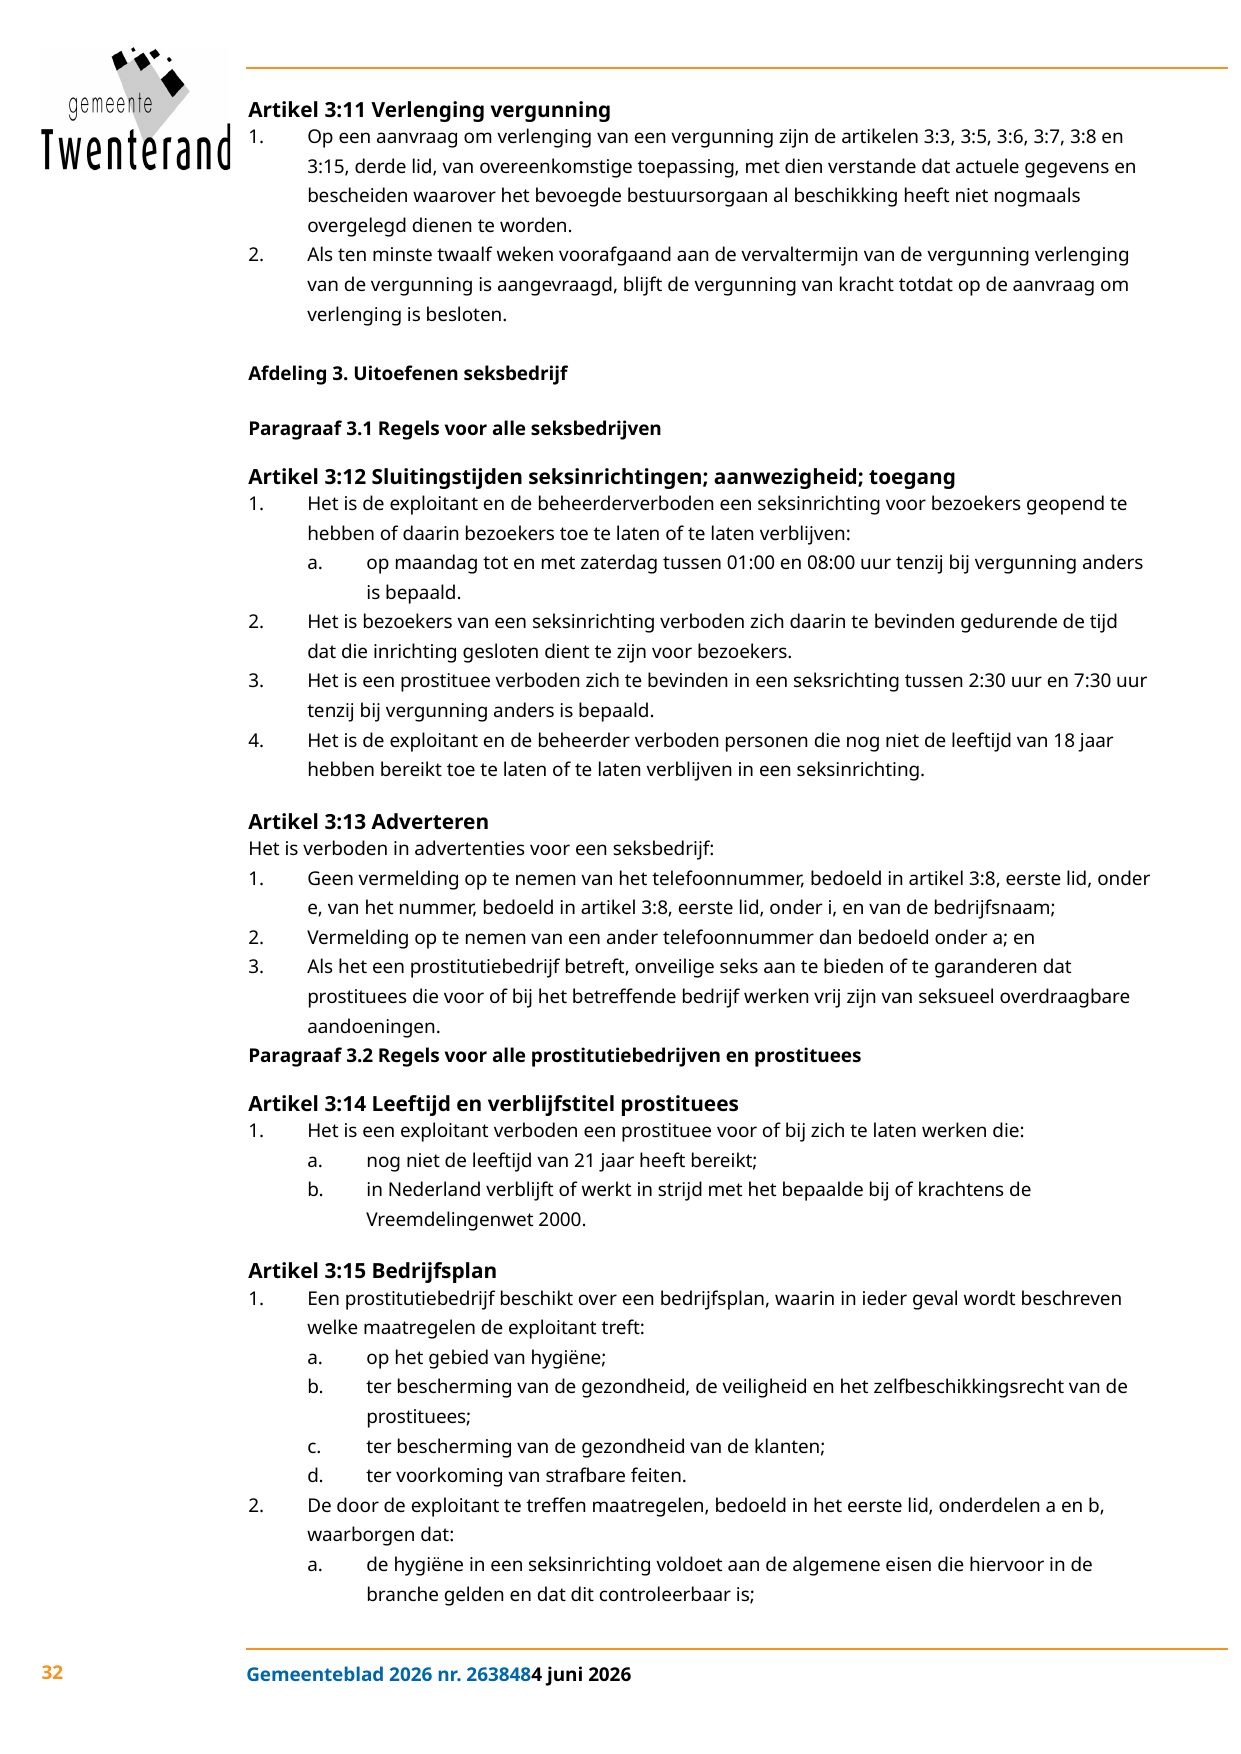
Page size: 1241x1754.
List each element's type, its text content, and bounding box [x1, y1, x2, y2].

list de hygiëne in een seksinrichting voldoet aan de algemene eisen die hiervoor in de branche gelden en dat dit controleerbaar is; [307, 1551, 1152, 1607]
picture [41, 47, 231, 172]
list Vermelding op te nemen van een ander telefoonnummer dan bedoeld onder a; en [248, 924, 1152, 950]
list ter bescherming van de gezondheid, de veiligheid en het zelfbeschikkingsrecht van de prostituees; [307, 1374, 1152, 1429]
list ter bescherming van de gezondheid van de klanten; [307, 1433, 1152, 1459]
text Artikel 3:12 Sluitingstijden seksinrichtingen; aanwezigheid; toegang [248, 462, 1152, 490]
text Paragraaf 3.1 Regels voor alle seksbedrijven [248, 415, 1152, 441]
list ter voorkoming van strafbare feiten. [307, 1462, 1152, 1488]
text Artikel 3:11 Verlenging vergunning [248, 95, 1152, 123]
text Het is verboden in advertenties voor een seksbedrijf: [248, 835, 1152, 861]
list in Nederland verblijft of werkt in strijd met het bepaalde bij of krachtens de Vreemdelingenwet 2000. [307, 1177, 1152, 1232]
list Als ten minste twaalf weken voorafgaand aan de vervaltermijn van de vergunning verlenging van de vergunning is aangevraagd, blijft de vergunning van kracht totdat op de aanvraag om verlenging is besloten. [248, 242, 1152, 326]
list Op een aanvraag om verlenging van een vergunning zijn de artikelen 3:3, 3:5, 3:6, 3:7, 3:8 en 3:15, derde lid, van overeenkomstige toepassing, met dien verstande dat actuele gegevens en bescheiden waarover het bevoegde bestuursorgaan al beschikking heeft niet nogmaals overgelegd dienen te worden. [248, 123, 1152, 238]
list Het is bezoekers van een seksinrichting verboden zich daarin te bevinden gedurende de tijd dat die inrichting gesloten dient te zijn voor bezoekers. [248, 608, 1152, 664]
list op het gebied van hygiëne; [307, 1344, 1152, 1370]
text Paragraaf 3.2 Regels voor alle prostitutiebedrijven en prostituees [248, 1042, 1152, 1068]
list Het is de exploitant en de beheerder verboden personen die nog niet de leeftijd van 18 jaar hebben bereikt toe te laten of te laten verblijven in een seksinrichting. [248, 727, 1152, 782]
list De door de exploitant te treffen maatregelen, bedoeld in het eerste lid, onderdelen a en b, waarborgen dat: [248, 1492, 1152, 1547]
text Artikel 3:13 Adverteren [248, 807, 1152, 835]
list Het is de exploitant en de beheerderverboden een seksinrichting voor bezoekers geopend te hebben of daarin bezoekers toe te laten of te laten verblijven: [248, 490, 1152, 546]
text Artikel 3:15 Bedrijfsplan [248, 1257, 1152, 1285]
list Het is een prostituee verboden zich te bevinden in een seksrichting tussen 2:30 uur en 7:30 uur tenzij bij vergunning anders is bepaald. [248, 668, 1152, 723]
list nog niet de leeftijd van 21 jaar heeft bereikt; [307, 1147, 1152, 1173]
list Een prostitutiebedrijf beschikt over een bedrijfsplan, waarin in ieder geval wordt beschreven welke maatregelen de exploitant treft: [248, 1285, 1152, 1340]
list Geen vermelding op te nemen van het telefoonnummer, bedoeld in artikel 3:8, eerste lid, onder e, van het nummer, bedoeld in artikel 3:8, eerste lid, onder i, en van de bedrijfsnaam; [248, 865, 1152, 920]
text Afdeling 3. Uitoefenen seksbedrijf [248, 360, 1152, 386]
list Het is een exploitant verboden een prostituee voor of bij zich te laten werken die: [248, 1117, 1152, 1143]
text Artikel 3:14 Leeftijd en verblijfstitel prostituees [248, 1089, 1152, 1117]
list Als het een prostitutiebedrijf betreft, onveilige seks aan te bieden of te garanderen dat prostituees die voor of bij het betreffende bedrijf werken vrij zijn van seksueel overdraagbare aandoeningen. [248, 954, 1152, 1038]
list op maandag tot en met zaterdag tussen 01:00 en 08:00 uur tenzij bij vergunning anders is bepaald. [307, 549, 1152, 605]
